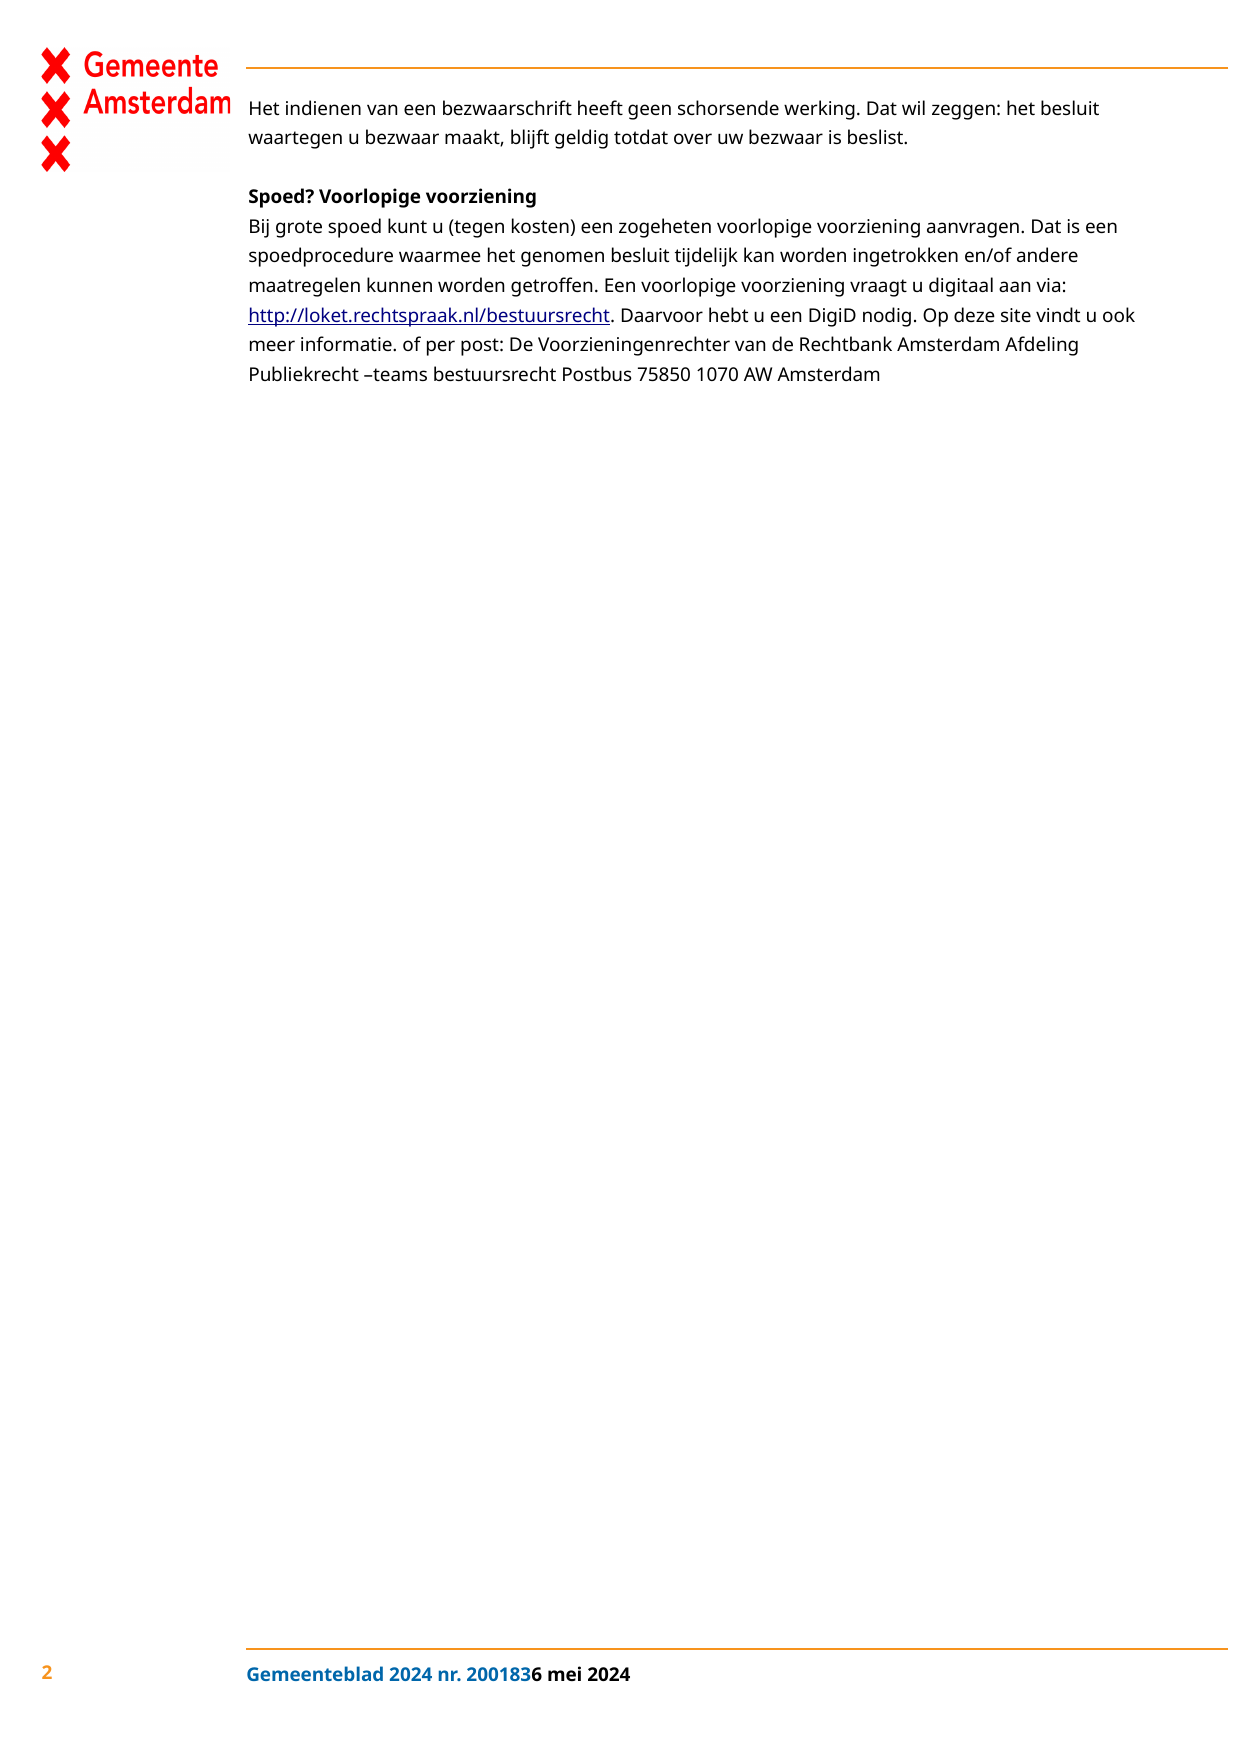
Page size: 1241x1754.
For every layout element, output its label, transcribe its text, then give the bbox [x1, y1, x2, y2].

text Spoed? Voorlopige voorziening [248, 183, 1152, 209]
text Bij grote spoed kunt u (tegen kosten) een zogeheten voorlopige voorziening aanvragen. Dat is een spoedprocedure waarmee het genomen besluit tijdelijk kan worden ingetrokken en/of andere maatregelen kunnen worden getroffen. Een voorlopige voorziening vraagt u digitaal aan via: http://loket.rechtspraak.nl/bestuursrecht. Daarvoor hebt u een DigiD nodig. Op deze site vindt u ook meer informatie. of per post: De Voorzieningenrechter van de Rechtbank Amsterdam Afdeling Publiekrecht –teams bestuursrecht Postbus 75850 1070 AW Amsterdam [248, 213, 1152, 387]
text Het indienen van een bezwaarschrift heeft geen schorsende werking. Dat wil zeggen: het besluit waartegen u bezwaar maakt, blijft geldig totdat over uw bezwaar is beslist. [248, 95, 1152, 150]
picture [41, 47, 231, 172]
